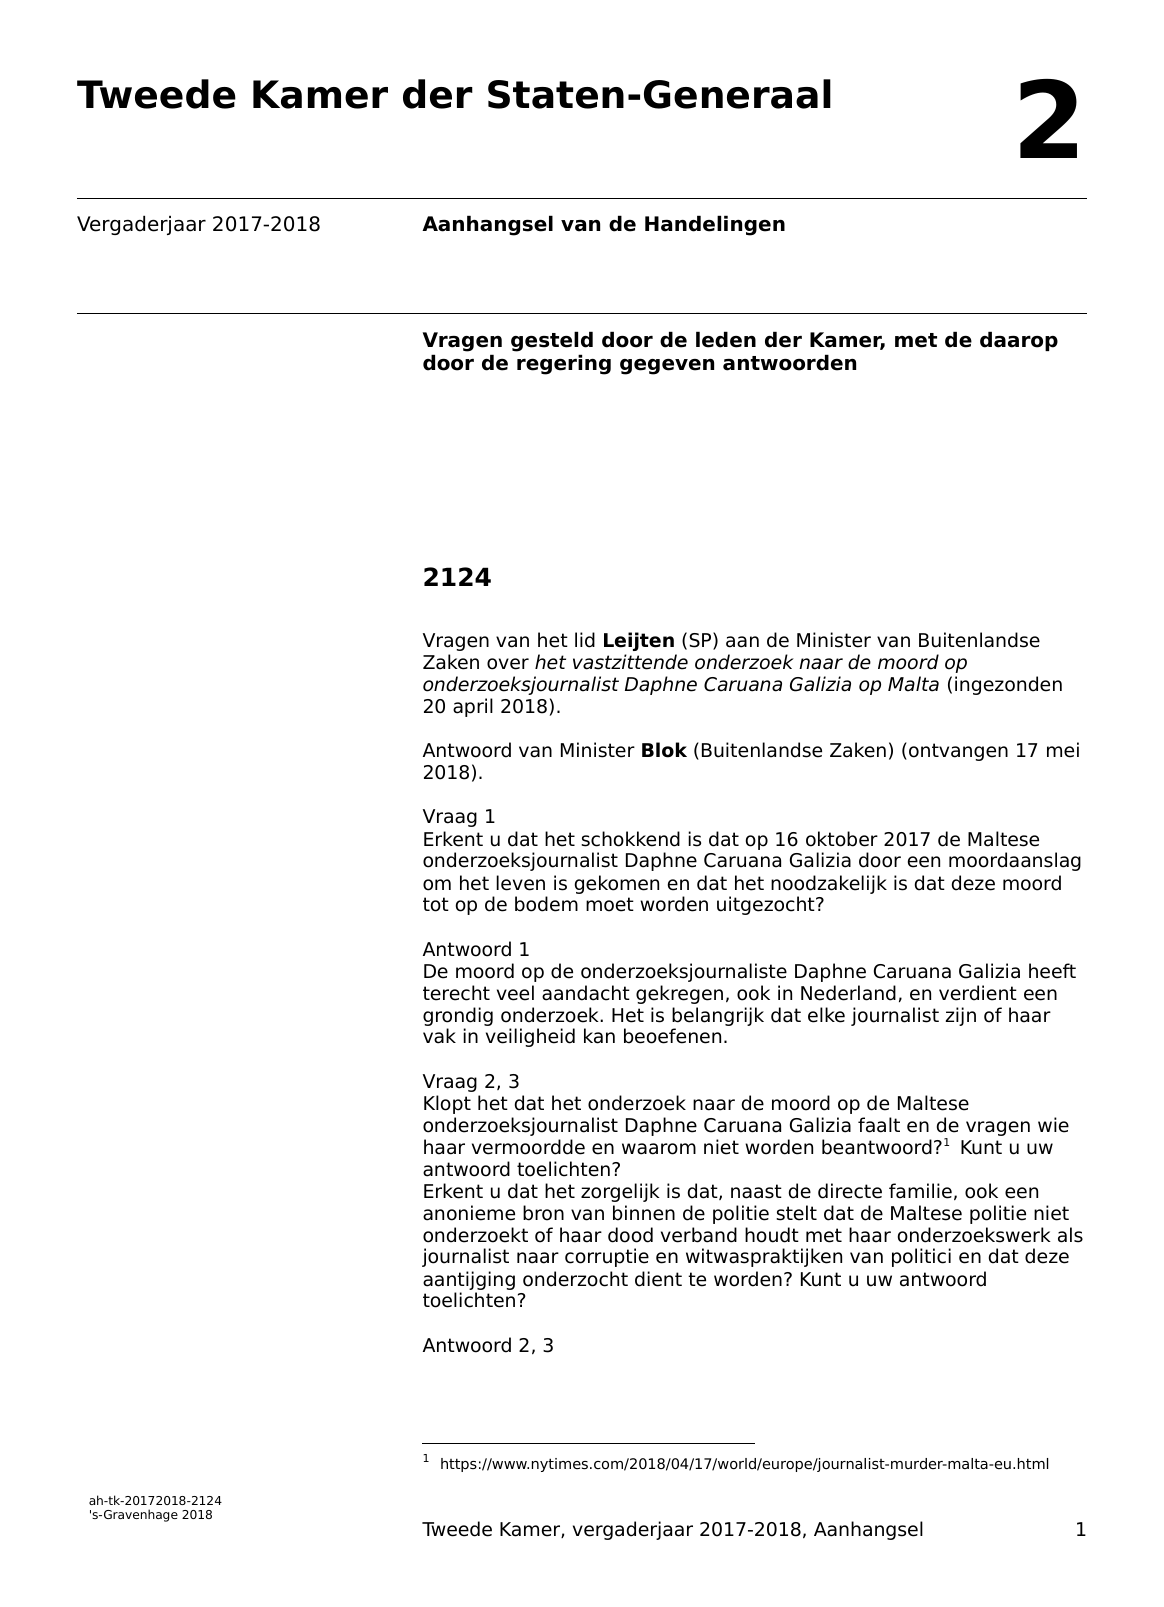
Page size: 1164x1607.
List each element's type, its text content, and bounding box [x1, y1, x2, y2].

text ah-tk-20172018-2124 [88, 1494, 323, 1508]
table_cell Aanhangsel van de Handelingen [422, 199, 1087, 313]
table_cell [77, 314, 422, 375]
text Klopt het dat het onderzoek naar de moord op de Maltese onderzoeksjournalist Daphne Caruana Galizia faalt en de vragen wie haar vermoordde en waarom niet worden beantwoord? Kunt u uw antwoord toelichten? [422, 1093, 1087, 1181]
text Erkent u dat het zorgelijk is dat, naast de directe familie, ook een anonieme bron van binnen de politie stelt dat de Maltese politie niet onderzoekt of haar dood verband houdt met haar onderzoekswerk als journalist naar corruptie en witwaspraktijken van politici en dat deze aantijging onderzocht dient te worden? Kunt u uw antwoord toelichten? [422, 1181, 1087, 1312]
text 2124 [422, 563, 1087, 592]
text De moord op de onderzoeksjournaliste Daphne Caruana Galizia heeft terecht veel aandacht gekregen, ook in Nederland, en verdient een grondig onderzoek. Het is belangrijk dat elke journalist zijn of haar vak in veiligheid kan beoefenen. [422, 961, 1087, 1048]
text Vraag 2, 3 [422, 1071, 1087, 1093]
text 's-Gravenhage 2018 [88, 1508, 323, 1522]
text Antwoord 1 [422, 938, 1087, 961]
text Vraag 1 [422, 806, 1087, 828]
text Antwoord van Minister Blok (Buitenlandse Zaken) (ontvangen 17 mei 2018). [422, 740, 1087, 784]
table_cell Vergaderjaar 2017-2018 [77, 199, 422, 313]
table_cell Vragen gesteld door de leden der Kamer, met de daarop door de regering gegeven antwoorden [422, 314, 1087, 375]
table_header 2 [886, 59, 1087, 198]
table_header Tweede Kamer der Staten-Generaal [77, 59, 886, 198]
text Vragen van het lid Leijten (SP) aan de Minister van Buitenlandse Zaken over het vastzittende onderzoek naar de moord op onderzoeksjournalist Daphne Caruana Galizia op Malta (ingezonden 20 april 2018). [422, 630, 1087, 718]
text Erkent u dat het schokkend is dat op 16 oktober 2017 de Maltese onderzoeksjournalist Daphne Caruana Galizia door een moordaanslag om het leven is gekomen en dat het noodzakelijk is dat deze moord tot op de bodem moet worden uitgezocht? [422, 828, 1087, 916]
text Antwoord 2, 3 [422, 1334, 1087, 1357]
text https://www.nytimes.com/2018/04/17/world/europe/journalist-murder-malta-eu.html [422, 1452, 1087, 1474]
